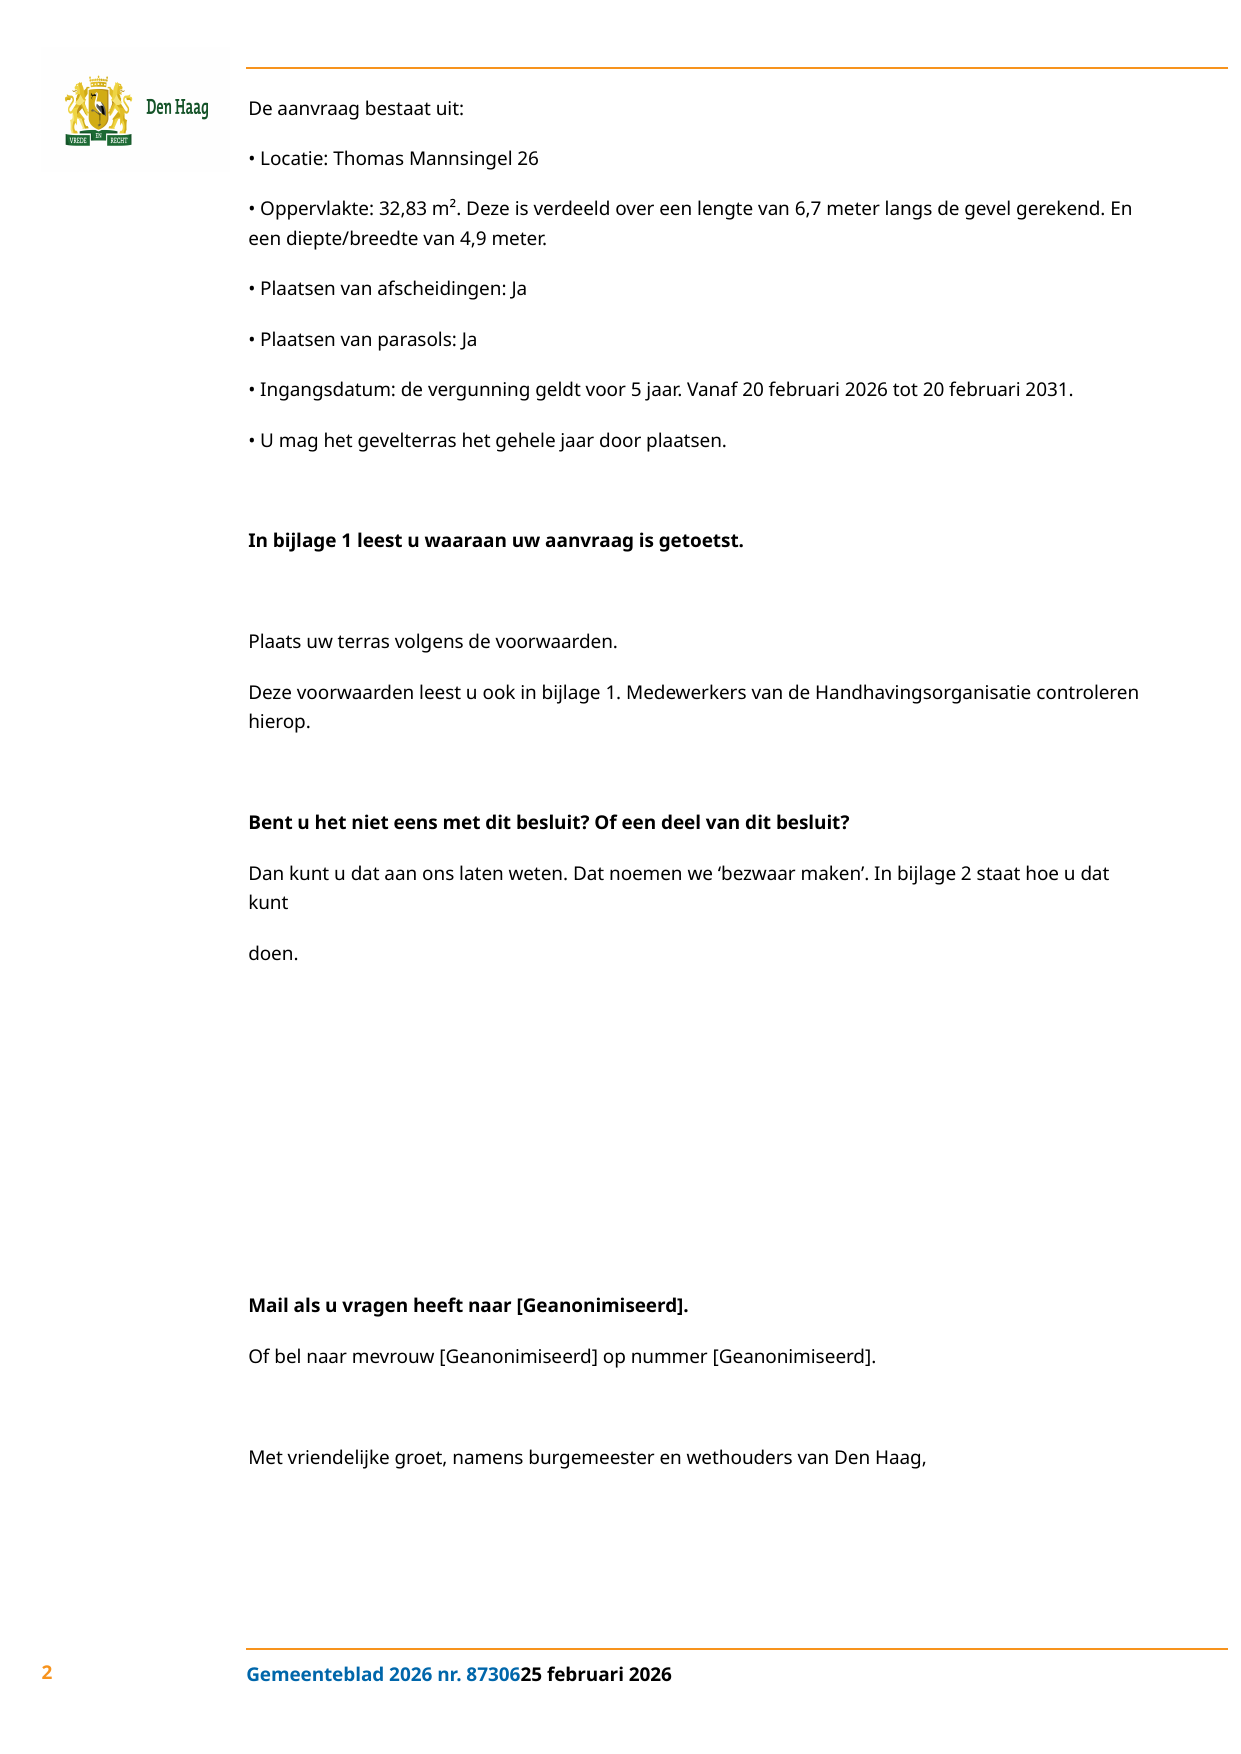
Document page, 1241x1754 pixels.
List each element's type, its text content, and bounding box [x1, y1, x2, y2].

picture [41, 47, 231, 172]
text Dan kunt u dat aan ons laten weten. Dat noemen we ‘bezwaar maken’. In bijlage 2 staat hoe u dat kunt [248, 860, 1152, 915]
text • Oppervlakte: 32,83 m². Deze is verdeeld over een lengte van 6,7 meter langs de gevel gerekend. En een diepte/breedte van 4,9 meter. [248, 196, 1152, 251]
text • Plaatsen van afscheidingen: Ja [248, 276, 1152, 301]
text Bent u het niet eens met dit besluit? Of een deel van dit besluit? [248, 809, 1152, 835]
text Mail als u vragen heeft naar [Geanonimiseerd]. [248, 1293, 1152, 1318]
text • U mag het gevelterras het gehele jaar door plaatsen. [248, 427, 1152, 453]
text Deze voorwaarden leest u ook in bijlage 1. Medewerkers van de Handhavingsorganisatie controleren hierop. [248, 679, 1152, 734]
text In bijlage 1 leest u waaraan uw aanvraag is getoetst. [248, 528, 1152, 553]
text • Ingangsdatum: de vergunning geldt voor 5 jaar. Vanaf 20 februari 2026 tot 20 februari 2031. [248, 376, 1152, 402]
text • Plaatsen van parasols: Ja [248, 326, 1152, 352]
text Of bel naar mevrouw [Geanonimiseerd] op nummer [Geanonimiseerd]. [248, 1343, 1152, 1369]
text Met vriendelijke groet, namens burgemeester en wethouders van Den Haag, [248, 1444, 1152, 1470]
text Plaats uw terras volgens de voorwaarden. [248, 628, 1152, 654]
text De aanvraag bestaat uit: [248, 95, 1152, 121]
text • Locatie: Thomas Mannsingel 26 [248, 145, 1152, 171]
text doen. [248, 940, 1152, 966]
